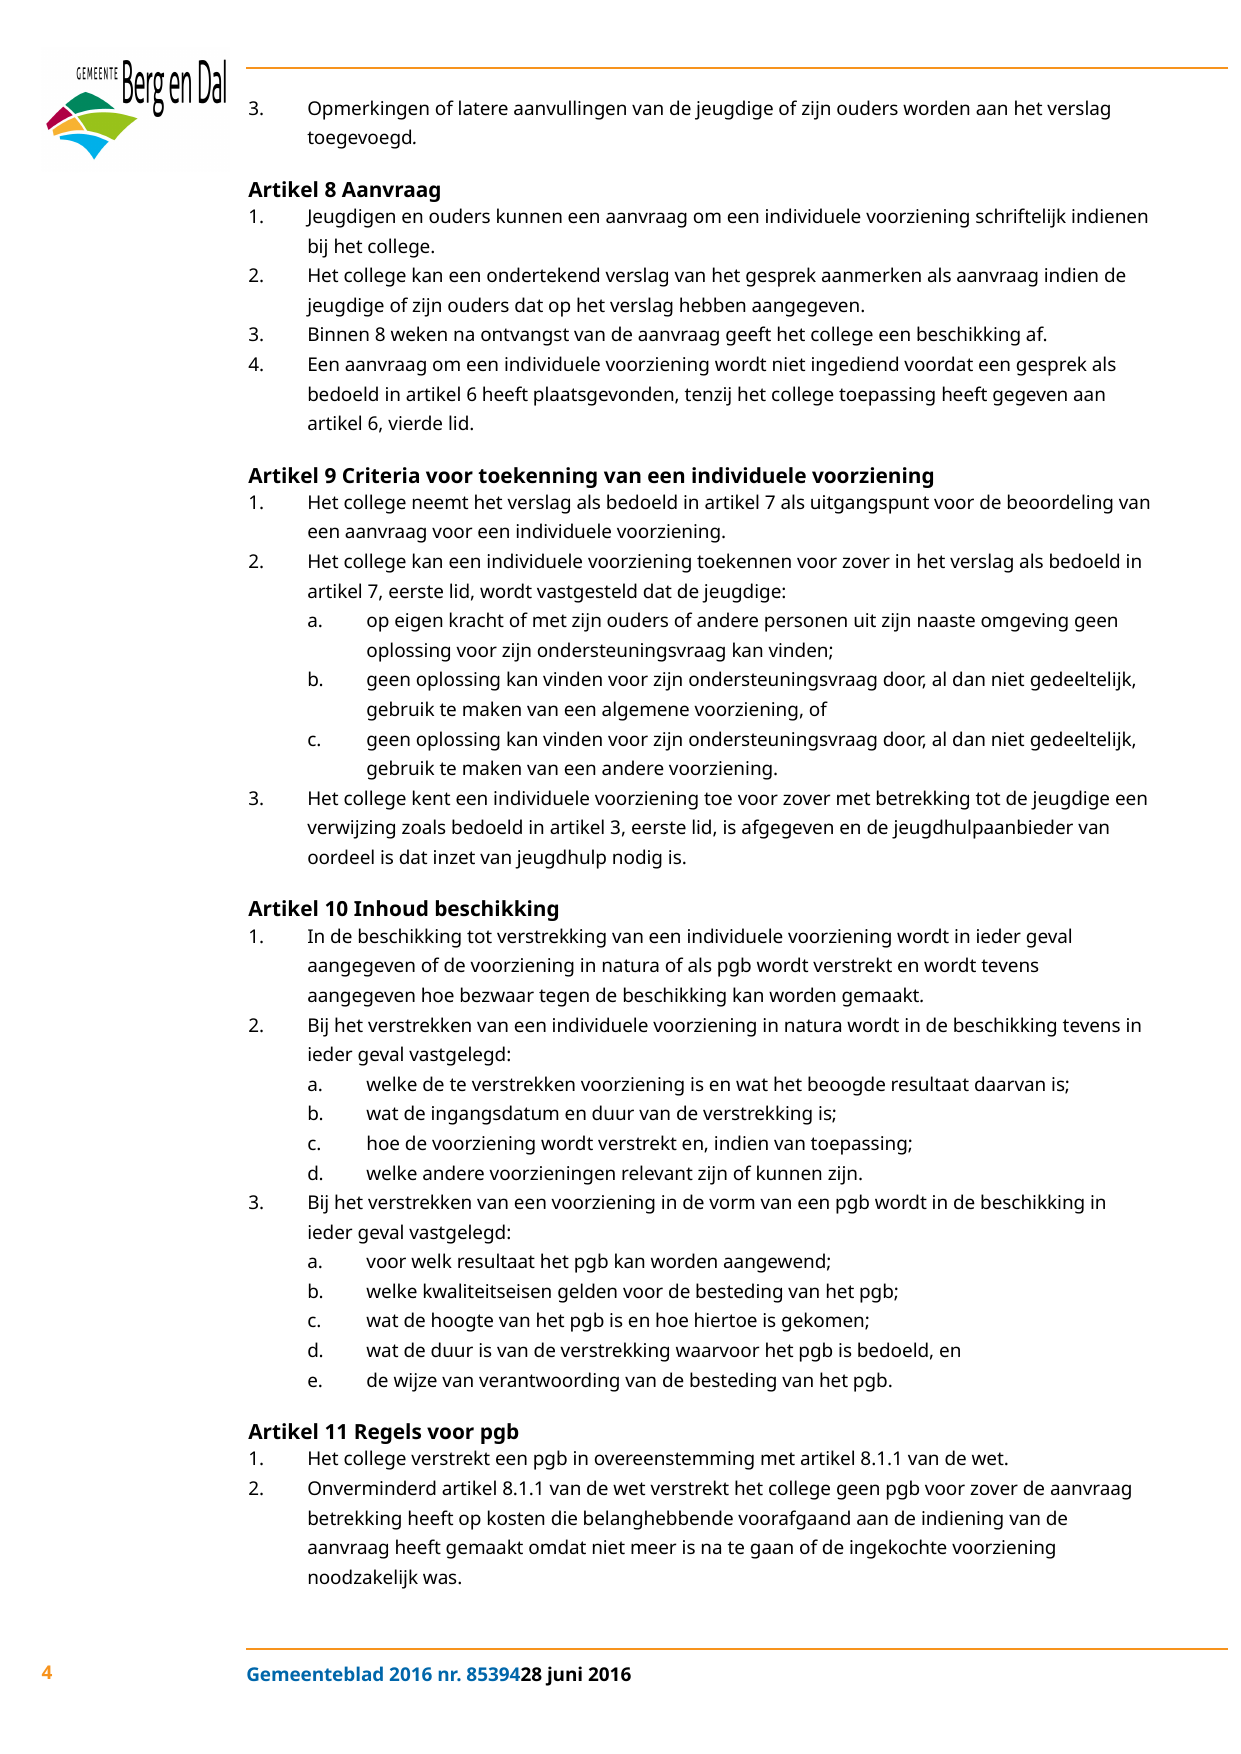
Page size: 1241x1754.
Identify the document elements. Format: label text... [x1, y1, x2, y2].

list Jeugdigen en ouders kunnen een aanvraag om een individuele voorziening schriftelijk indienen bij het college. [248, 203, 1152, 258]
list Opmerkingen of latere aanvullingen van de jeugdige of zijn ouders worden aan het verslag toegevoegd. [248, 95, 1152, 150]
text Artikel 11 Regels voor pgb [248, 1417, 1152, 1446]
list wat de hoogte van het pgb is en hoe hiertoe is gekomen; [307, 1308, 1152, 1333]
text Artikel 9 Criteria voor toekenning van een individuele voorziening [248, 461, 1152, 489]
list Bij het verstrekken van een individuele voorziening in natura wordt in de beschikking tevens in ieder geval vastgelegd: [248, 1012, 1152, 1067]
text Artikel 10 Inhoud beschikking [248, 894, 1152, 923]
list Een aanvraag om een individuele voorziening wordt niet ingediend voordat een gesprek als bedoeld in artikel 6 heeft plaatsgevonden, tenzij het college toepassing heeft gegeven aan artikel 6, vierde lid. [248, 351, 1152, 436]
list hoe de voorziening wordt verstrekt en, indien van toepassing; [307, 1130, 1152, 1156]
list wat de ingangsdatum en duur van de verstrekking is; [307, 1101, 1152, 1126]
list Binnen 8 weken na ontvangst van de aanvraag geeft het college een beschikking af. [248, 322, 1152, 347]
list geen oplossing kan vinden voor zijn ondersteuningsvraag door, al dan niet gedeeltelijk, gebruik te maken van een algemene voorziening, of [307, 667, 1152, 722]
list de wijze van verantwoording van de besteding van het pgb. [307, 1367, 1152, 1392]
picture [41, 47, 231, 172]
list Het college kan een ondertekend verslag van het gesprek aanmerken als aanvraag indien de jeugdige of zijn ouders dat op het verslag hebben aangegeven. [248, 262, 1152, 318]
list Het college kan een individuele voorziening toekennen voor zover in het verslag als bedoeld in artikel 7, eerste lid, wordt vastgesteld dat de jeugdige: [248, 548, 1152, 604]
list welke kwaliteitseisen gelden voor de besteding van het pgb; [307, 1278, 1152, 1304]
list voor welk resultaat het pgb kan worden aangewend; [307, 1248, 1152, 1274]
list welke andere voorzieningen relevant zijn of kunnen zijn. [307, 1160, 1152, 1185]
list In de beschikking tot verstrekking van een individuele voorziening wordt in ieder geval aangegeven of de voorziening in natura of als pgb wordt verstrekt en wordt tevens aangegeven hoe bezwaar tegen de beschikking kan worden gemaakt. [248, 923, 1152, 1008]
list wat de duur is van de verstrekking waarvoor het pgb is bedoeld, en [307, 1337, 1152, 1363]
list Bij het verstrekken van een voorziening in de vorm van een pgb wordt in de beschikking in ieder geval vastgelegd: [248, 1189, 1152, 1244]
list op eigen kracht of met zijn ouders of andere personen uit zijn naaste omgeving geen oplossing voor zijn ondersteuningsvraag kan vinden; [307, 607, 1152, 663]
list Het college neemt het verslag als bedoeld in artikel 7 als uitgangspunt voor de beoordeling van een aanvraag voor een individuele voorziening. [248, 489, 1152, 544]
list geen oplossing kan vinden voor zijn ondersteuningsvraag door, al dan niet gedeeltelijk, gebruik te maken van een andere voorziening. [307, 726, 1152, 781]
list Onverminderd artikel 8.1.1 van de wet verstrekt het college geen pgb voor zover de aanvraag betrekking heeft op kosten die belanghebbende voorafgaand aan de indiening van de aanvraag heeft gemaakt omdat niet meer is na te gaan of de ingekochte voorziening noodzakelijk was. [248, 1475, 1152, 1590]
text Artikel 8 Aanvraag [248, 175, 1152, 203]
list Het college verstrekt een pgb in overeenstemming met artikel 8.1.1 van de wet. [248, 1446, 1152, 1471]
list Het college kent een individuele voorziening toe voor zover met betrekking tot de jeugdige een verwijzing zoals bedoeld in artikel 3, eerste lid, is afgegeven en de jeugdhulpaanbieder van oordeel is dat inzet van jeugdhulp nodig is. [248, 785, 1152, 870]
list welke de te verstrekken voorziening is en wat het beoogde resultaat daarvan is; [307, 1071, 1152, 1097]
